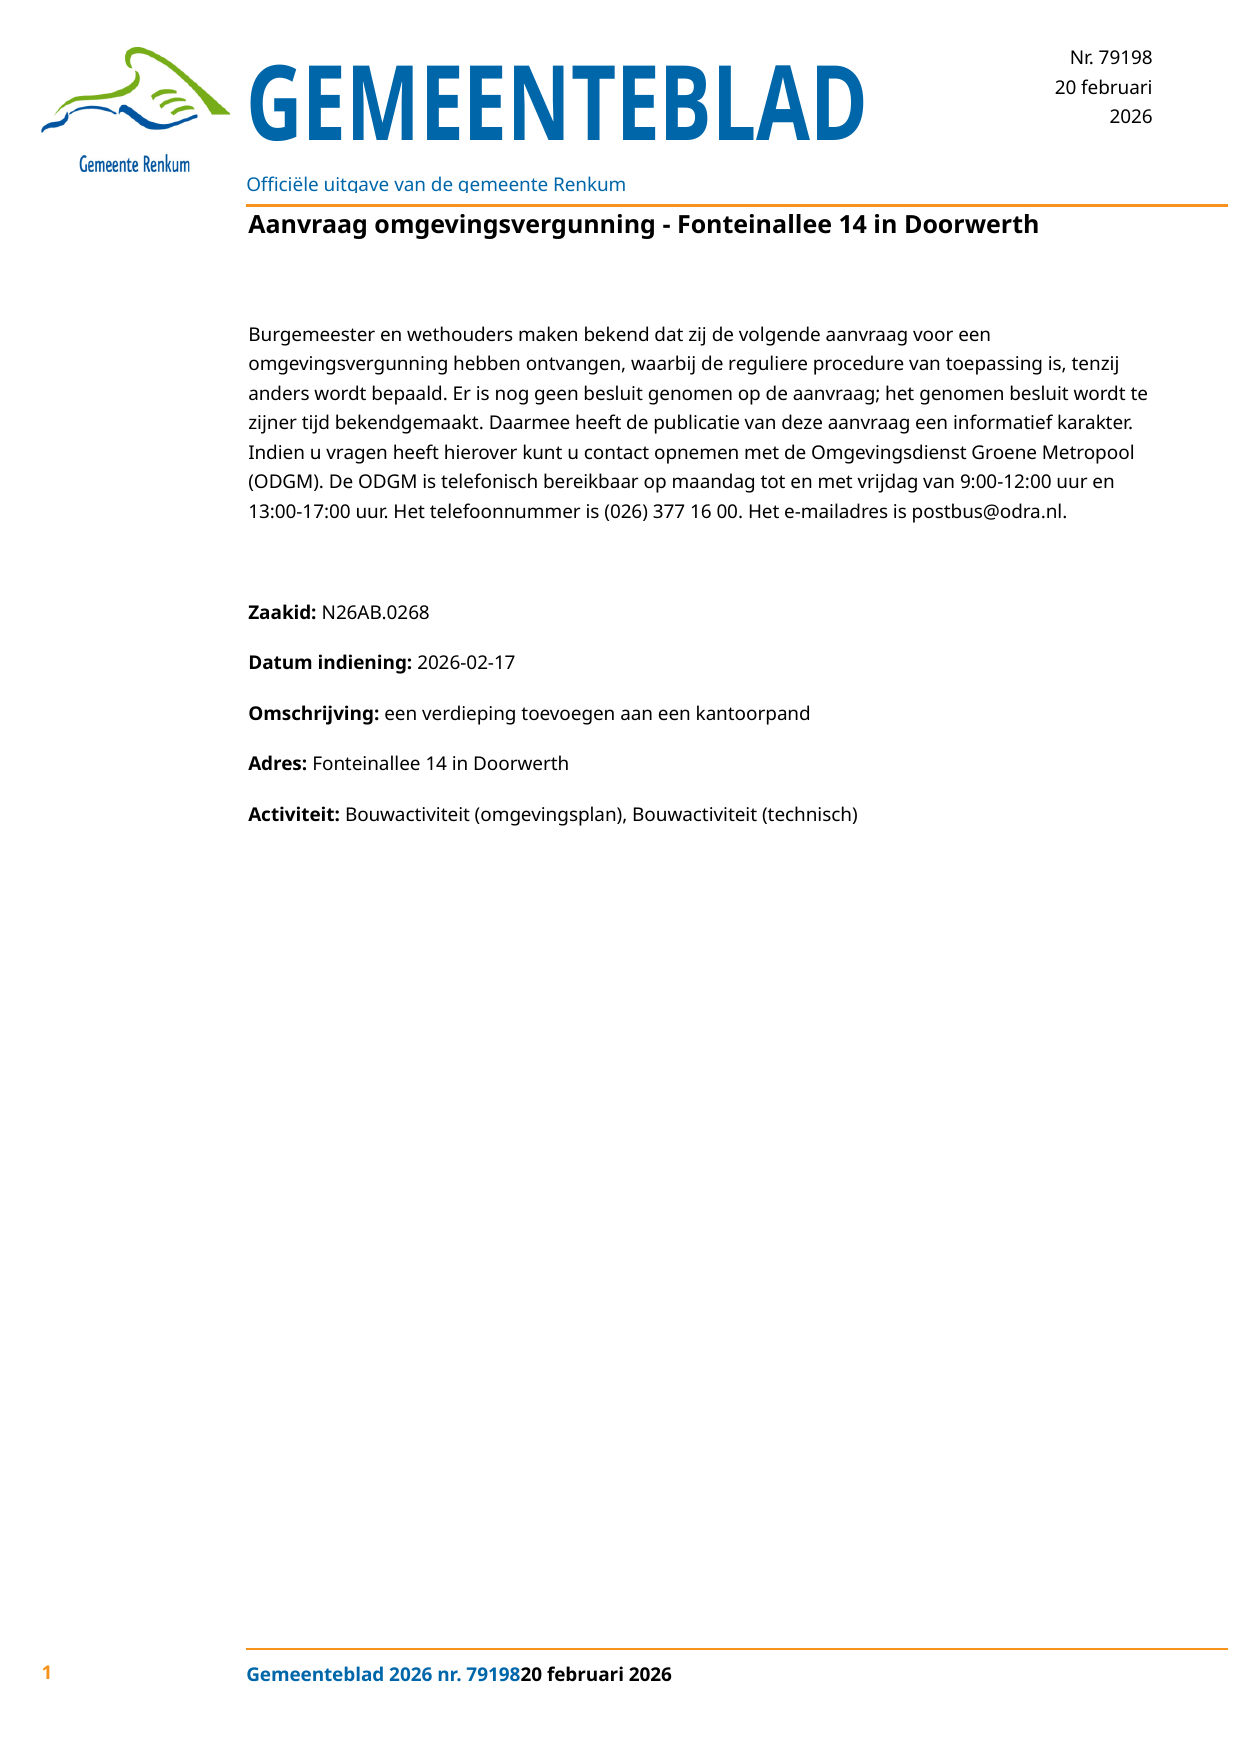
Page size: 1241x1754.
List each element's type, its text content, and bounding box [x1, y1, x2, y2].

text Activiteit: Bouwactiviteit (omgevingsplan), Bouwactiviteit (technisch) [248, 801, 1152, 826]
text Datum indiening: 2026-02-17 [248, 649, 1152, 675]
text Zaakid: N26AB.0268 [248, 599, 1152, 625]
picture [41, 47, 231, 172]
text Adres: Fonteinallee 14 in Doorwerth [248, 750, 1152, 776]
text Burgemeester en wethouders maken bekend dat zij de volgende aanvraag voor een omgevingsvergunning hebben ontvangen, waarbij de reguliere procedure van toepassing is, tenzij anders wordt bepaald. Er is nog geen besluit genomen op de aanvraag; het genomen besluit wordt te zijner tijd bekendgemaakt. Daarmee heeft de publicatie van deze aanvraag een informatief karakter. Indien u vragen heeft hierover kunt u contact opnemen met de Omgevingsdienst Groene Metropool (ODGM). De ODGM is telefonisch bereikbaar op maandag tot en met vrijdag van 9:00-12:00 uur en 13:00-17:00 uur. Het telefoonnummer is (026) 377 16 00. Het e-mailadres is postbus@odra.nl. [248, 321, 1152, 524]
text Aanvraag omgevingsvergunning - Fonteinallee 14 in Doorwerth [248, 207, 1152, 241]
text Omschrijving: een verdieping toevoegen aan een kantoorpand [248, 700, 1152, 726]
